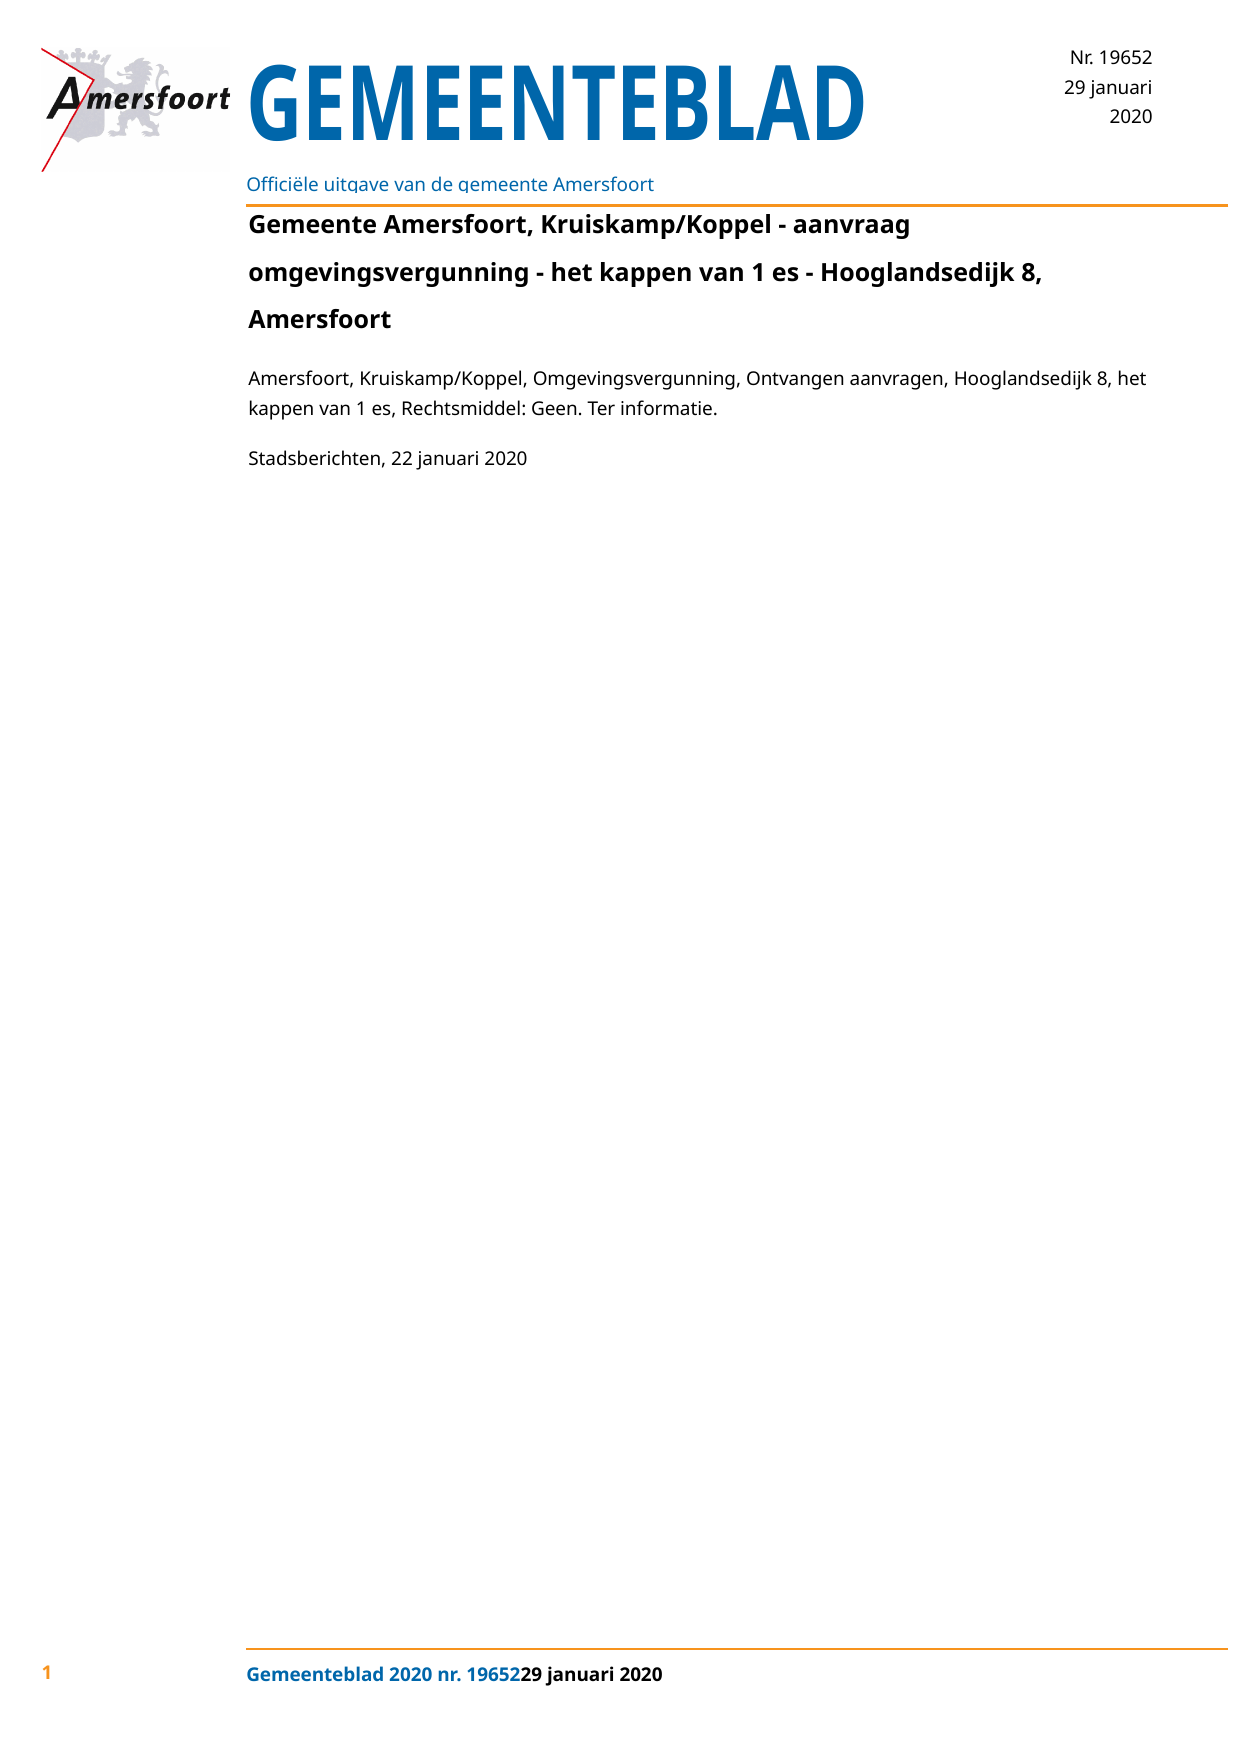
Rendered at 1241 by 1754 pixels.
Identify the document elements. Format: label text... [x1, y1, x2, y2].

text Gemeente Amersfoort, Kruiskamp/Koppel - aanvraag omgevingsvergunning - het kappen van 1 es - Hooglandsedijk 8, Amersfoort [248, 207, 1152, 336]
text Stadsberichten, 22 januari 2020 [248, 446, 1152, 471]
text Amersfoort, Kruiskamp/Koppel, Omgevingsvergunning, Ontvangen aanvragen, Hooglandsedijk 8, het kappen van 1 es, Rechtsmiddel: Geen. Ter informatie. [248, 366, 1152, 421]
picture [41, 47, 231, 172]
